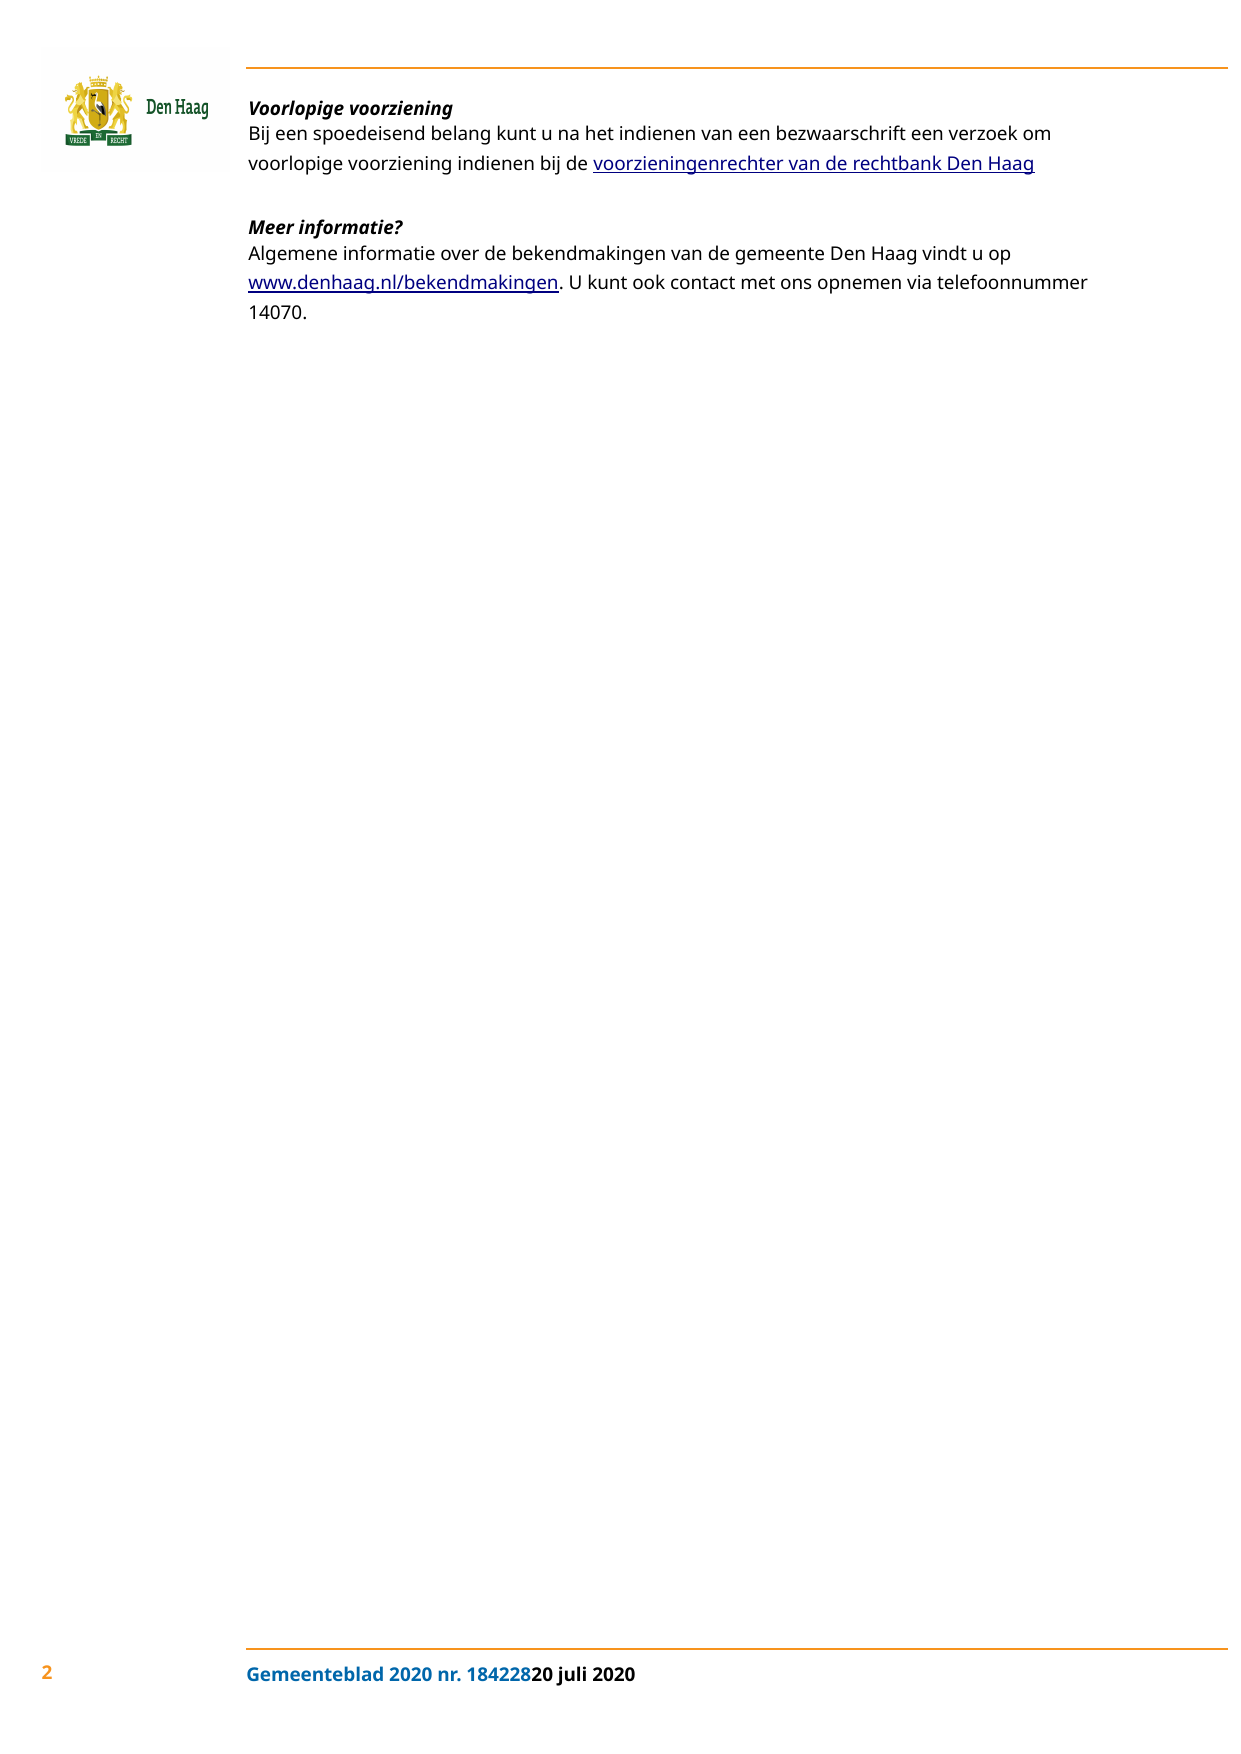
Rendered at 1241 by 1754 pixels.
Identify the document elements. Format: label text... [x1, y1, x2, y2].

text Algemene informatie over de bekendmakingen van de gemeente Den Haag vindt u op www.denhaag.nl/bekendmakingen. U kunt ook contact met ons opnemen via telefoonnummer 14070. [248, 240, 1152, 325]
picture [41, 47, 231, 172]
text Voorlopige voorziening [248, 95, 1152, 121]
text Meer informatie? [248, 214, 1152, 240]
text Bij een spoedeisend belang kunt u na het indienen van een bezwaarschrift een verzoek om voorlopige voorziening indienen bij de voorzieningenrechter van de rechtbank Den Haag [248, 121, 1152, 176]
